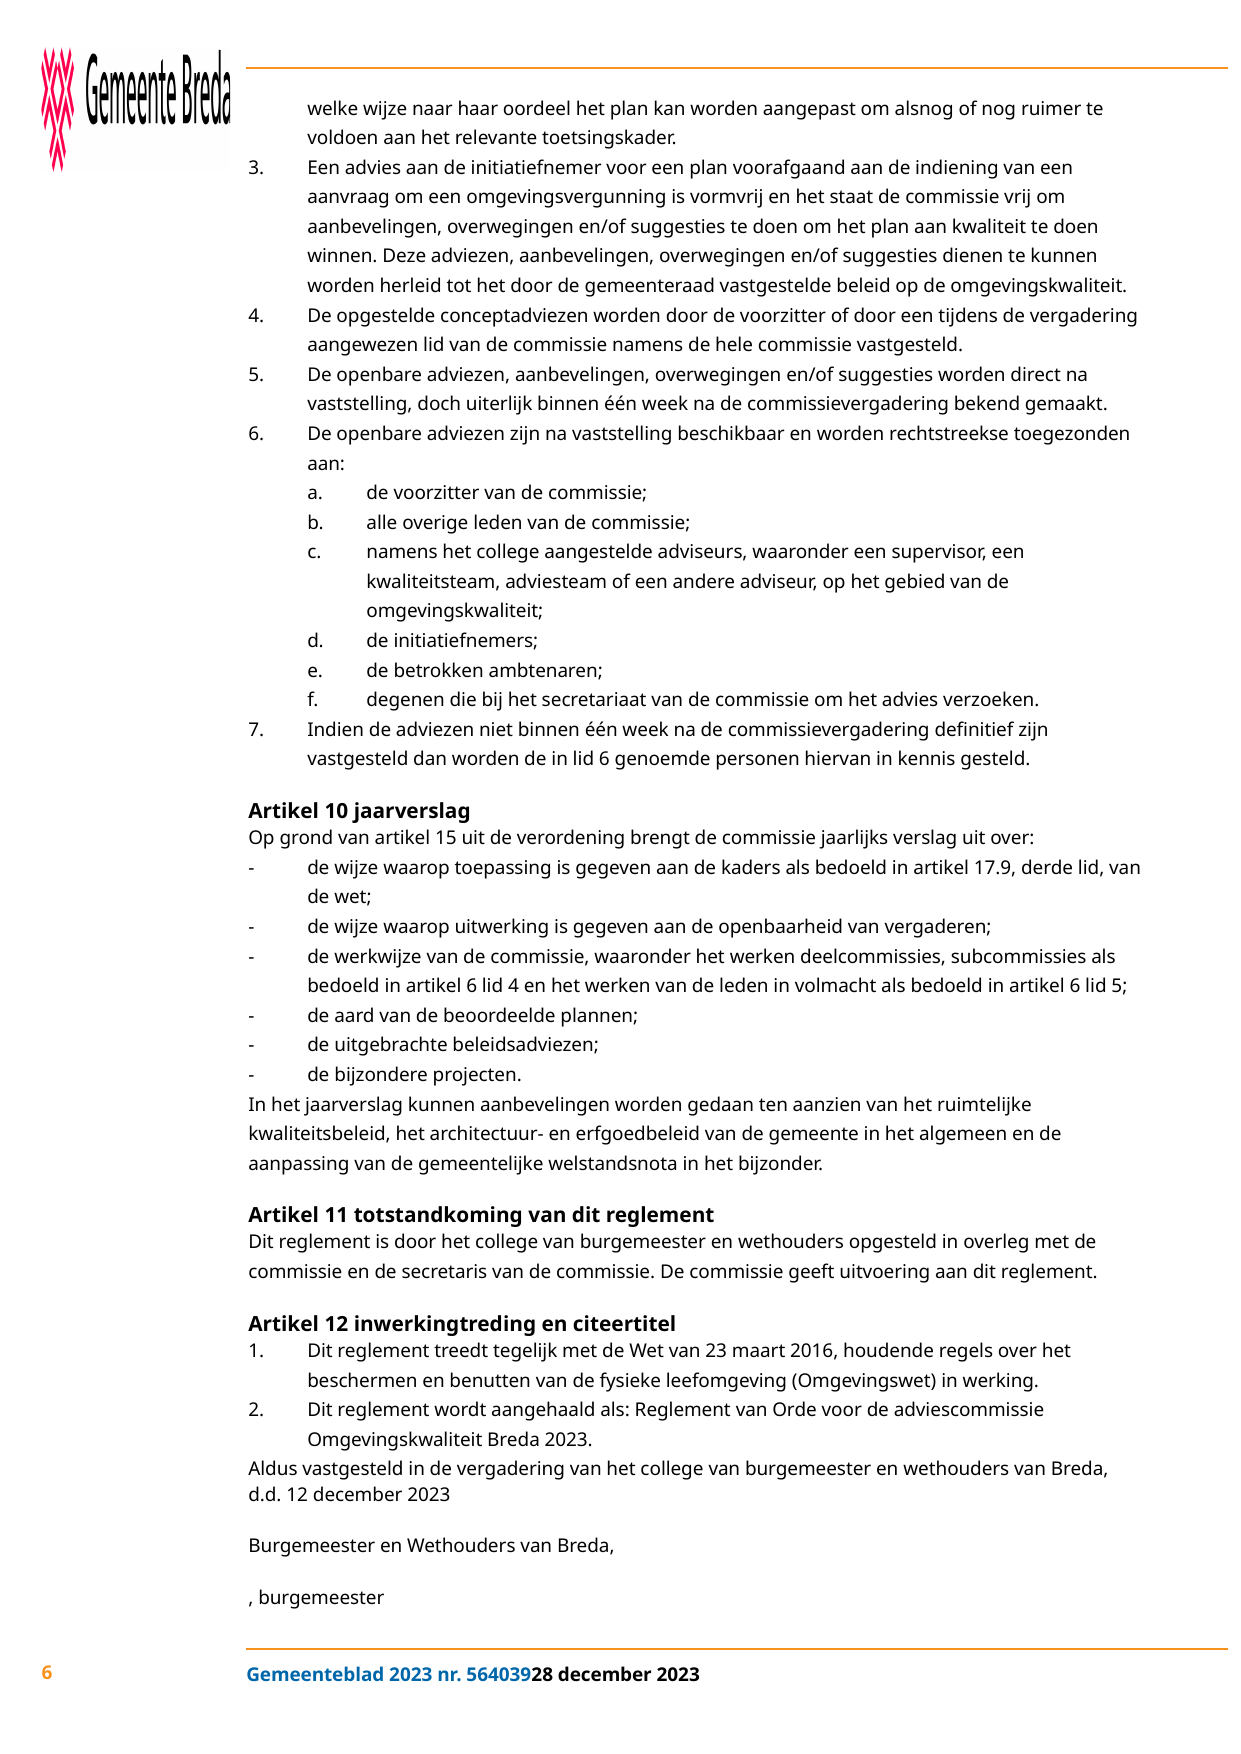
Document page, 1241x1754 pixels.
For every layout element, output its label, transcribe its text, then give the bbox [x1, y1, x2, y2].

list Dit reglement treedt tegelijk met de Wet van 23 maart 2016, houdende regels over het beschermen en benutten van de fysieke leefomgeving (Omgevingswet) in werking. [248, 1337, 1152, 1392]
text Burgemeester en Wethouders van Breda, [248, 1533, 1152, 1558]
list degenen die bij het secretariaat van de commissie om het advies verzoeken. [307, 686, 1152, 712]
list de aard van de beoordeelde plannen; [248, 1002, 1152, 1028]
list De opgestelde conceptadviezen worden door de voorzitter of door een tijdens de vergadering aangewezen lid van de commissie namens de hele commissie vastgesteld. [248, 302, 1152, 357]
text , burgemeester [248, 1584, 1152, 1610]
list Indien de adviezen niet binnen één week na de commissievergadering definitief zijn vastgesteld dan worden de in lid 6 genoemde personen hiervan in kennis gesteld. [248, 716, 1152, 771]
list de betrokken ambtenaren; [307, 657, 1152, 683]
text In het jaarverslag kunnen aanbevelingen worden gedaan ten aanzien van het ruimtelijke kwaliteitsbeleid, het architectuur- en erfgoedbeleid van de gemeente in het algemeen en de aanpassing van de gemeentelijke welstandsnota in het bijzonder. [248, 1091, 1152, 1176]
list alle overige leden van de commissie; [307, 509, 1152, 535]
text d.d. 12 december 2023 [248, 1481, 1152, 1507]
list de wijze waarop uitwerking is gegeven aan de openbaarheid van vergaderen; [248, 913, 1152, 939]
text Op grond van artikel 15 uit de verordening brengt de commissie jaarlijks verslag uit over: [248, 824, 1152, 850]
text Artikel 11 totstandkoming van dit reglement [248, 1200, 1152, 1229]
list de initiatiefnemers; [307, 627, 1152, 653]
text Artikel 12 inwerkingtreding en citeertitel [248, 1309, 1152, 1337]
list de uitgebrachte beleidsadviezen; [248, 1032, 1152, 1057]
list Dit reglement wordt aangehaald als: Reglement van Orde voor de adviescommissie Omgevingskwaliteit Breda 2023. [248, 1396, 1152, 1452]
text Aldus vastgesteld in de vergadering van het college van burgemeester en wethouders van Breda, [248, 1456, 1152, 1481]
list De openbare adviezen zijn na vaststelling beschikbaar en worden rechtstreekse toegezonden aan: [248, 420, 1152, 476]
text Dit reglement is door het college van burgemeester en wethouders opgesteld in overleg met de commissie en de secretaris van de commissie. De commissie geeft uitvoering aan dit reglement. [248, 1229, 1152, 1284]
list de werkwijze van de commissie, waaronder het werken deelcommissies, subcommissies als bedoeld in artikel 6 lid 4 en het werken van de leden in volmacht als bedoeld in artikel 6 lid 5; [248, 943, 1152, 998]
list welke wijze naar haar oordeel het plan kan worden aangepast om alsnog of nog ruimer te voldoen aan het relevante toetsingskader. [248, 95, 1152, 150]
list de voorzitter van de commissie; [307, 479, 1152, 505]
list Een advies aan de initiatiefnemer voor een plan voorafgaand aan de indiening van een aanvraag om een omgevingsvergunning is vormvrij en het staat de commissie vrij om aanbevelingen, overwegingen en/of suggesties te doen om het plan aan kwaliteit te doen winnen. Deze adviezen, aanbevelingen, overwegingen en/of suggesties dienen te kunnen worden herleid tot het door de gemeenteraad vastgestelde beleid op de omgevingskwaliteit. [248, 154, 1152, 298]
list de wijze waarop toepassing is gegeven aan de kaders als bedoeld in artikel 17.9, derde lid, van de wet; [248, 854, 1152, 909]
text Artikel 10 jaarverslag [248, 796, 1152, 824]
picture [41, 47, 231, 172]
list namens het college aangestelde adviseurs, waaronder een supervisor, een kwaliteitsteam, adviesteam of een andere adviseur, op het gebied van de omgevingskwaliteit; [307, 538, 1152, 623]
list de bijzondere projecten. [248, 1061, 1152, 1087]
list De openbare adviezen, aanbevelingen, overwegingen en/of suggesties worden direct na vaststelling, doch uiterlijk binnen één week na de commissievergadering bekend gemaakt. [248, 361, 1152, 416]
